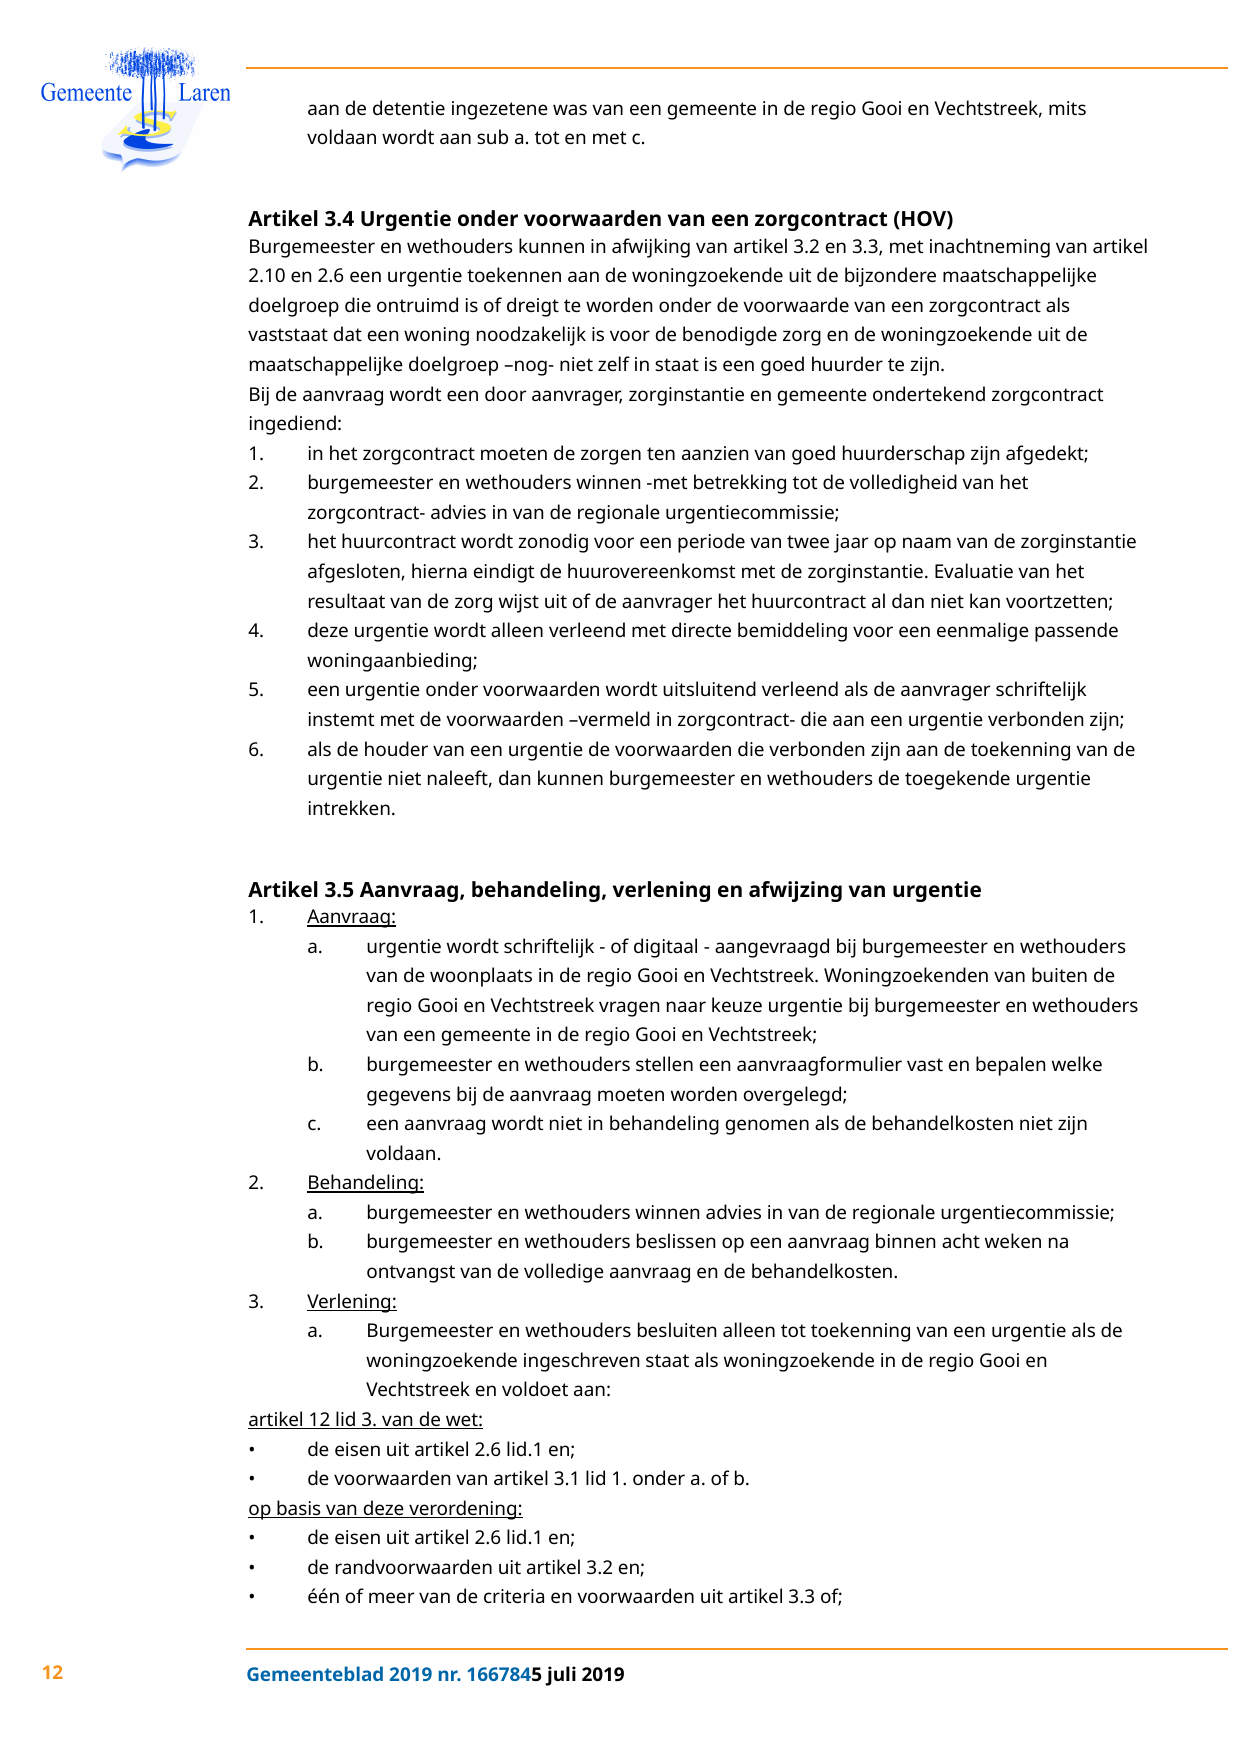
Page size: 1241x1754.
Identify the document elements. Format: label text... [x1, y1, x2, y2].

picture [41, 47, 231, 172]
list deze urgentie wordt alleen verleend met directe bemiddeling voor een eenmalige passende woningaanbieding; [248, 617, 1152, 673]
list als de houder van een urgentie de voorwaarden die verbonden zijn aan de toekenning van de urgentie niet naleeft, dan kunnen burgemeester en wethouders de toegekende urgentie intrekken. [248, 736, 1152, 821]
text artikel 12 lid 3. van de wet: [248, 1406, 1152, 1432]
list een aanvraag wordt niet in behandeling genomen als de behandelkosten niet zijn voldaan. [307, 1110, 1152, 1166]
list de eisen uit artikel 2.6 lid.1 en; [248, 1524, 1152, 1550]
list burgemeester en wethouders beslissen op een aanvraag binnen acht weken na ontvangst van de volledige aanvraag en de behandelkosten. [307, 1229, 1152, 1284]
text Artikel 3.4 Urgentie onder voorwaarden van een zorgcontract (HOV) [248, 204, 1152, 233]
list burgemeester en wethouders winnen -met betrekking tot de volledigheid van het zorgcontract- advies in van de regionale urgentiecommissie; [248, 469, 1152, 525]
list Behandeling: [248, 1169, 1152, 1195]
text op basis van deze verordening: [248, 1495, 1152, 1521]
list de randvoorwaarden uit artikel 3.2 en; [248, 1554, 1152, 1580]
list de voorwaarden van artikel 3.1 lid 1. onder a. of b. [248, 1465, 1152, 1491]
list Burgemeester en wethouders besluiten alleen tot toekenning van een urgentie als de woningzoekende ingeschreven staat als woningzoekende in de regio Gooi en Vechtstreek en voldoet aan: [307, 1317, 1152, 1402]
list de eisen uit artikel 2.6 lid.1 en; [248, 1436, 1152, 1462]
list burgemeester en wethouders winnen advies in van de regionale urgentiecommissie; [307, 1199, 1152, 1225]
list aan de detentie ingezetene was van een gemeente in de regio Gooi en Vechtstreek, mits voldaan wordt aan sub a. tot en met c. [248, 95, 1152, 150]
list burgemeester en wethouders stellen een aanvraagformulier vast en bepalen welke gegevens bij de aanvraag moeten worden overgelegd; [307, 1051, 1152, 1107]
list in het zorgcontract moeten de zorgen ten aanzien van goed huurderschap zijn afgedekt; [248, 440, 1152, 466]
list Verlening: [248, 1288, 1152, 1314]
list één of meer van de criteria en voorwaarden uit artikel 3.3 of; [248, 1584, 1152, 1609]
text Bij de aanvraag wordt een door aanvrager, zorginstantie en gemeente ondertekend zorgcontract ingediend: [248, 381, 1152, 436]
list het huurcontract wordt zonodig voor een periode van twee jaar op naam van de zorginstantie afgesloten, hierna eindigt de huurovereenkomst met de zorginstantie. Evaluatie van het resultaat van de zorg wijst uit of de aanvrager het huurcontract al dan niet kan voortzetten; [248, 529, 1152, 613]
text Artikel 3.5 Aanvraag, behandeling, verlening en afwijzing van urgentie [248, 875, 1152, 903]
list Aanvraag: [248, 903, 1152, 929]
list urgentie wordt schriftelijk - of digitaal - aangevraagd bij burgemeester en wethouders van de woonplaats in de regio Gooi en Vechtstreek. Woningzoekenden van buiten de regio Gooi en Vechtstreek vragen naar keuze urgentie bij burgemeester en wethouders van een gemeente in de regio Gooi en Vechtstreek; [307, 933, 1152, 1047]
text Burgemeester en wethouders kunnen in afwijking van artikel 3.2 en 3.3, met inachtneming van artikel 2.10 en 2.6 een urgentie toekennen aan de woningzoekende uit de bijzondere maatschappelijke doelgroep die ontruimd is of dreigt te worden onder de voorwaarde van een zorgcontract als vaststaat dat een woning noodzakelijk is voor de benodigde zorg en de woningzoekende uit de maatschappelijke doelgroep –nog- niet zelf in staat is een goed huurder te zijn. [248, 233, 1152, 377]
list een urgentie onder voorwaarden wordt uitsluitend verleend als de aanvrager schriftelijk instemt met de voorwaarden –vermeld in zorgcontract- die aan een urgentie verbonden zijn; [248, 677, 1152, 732]
